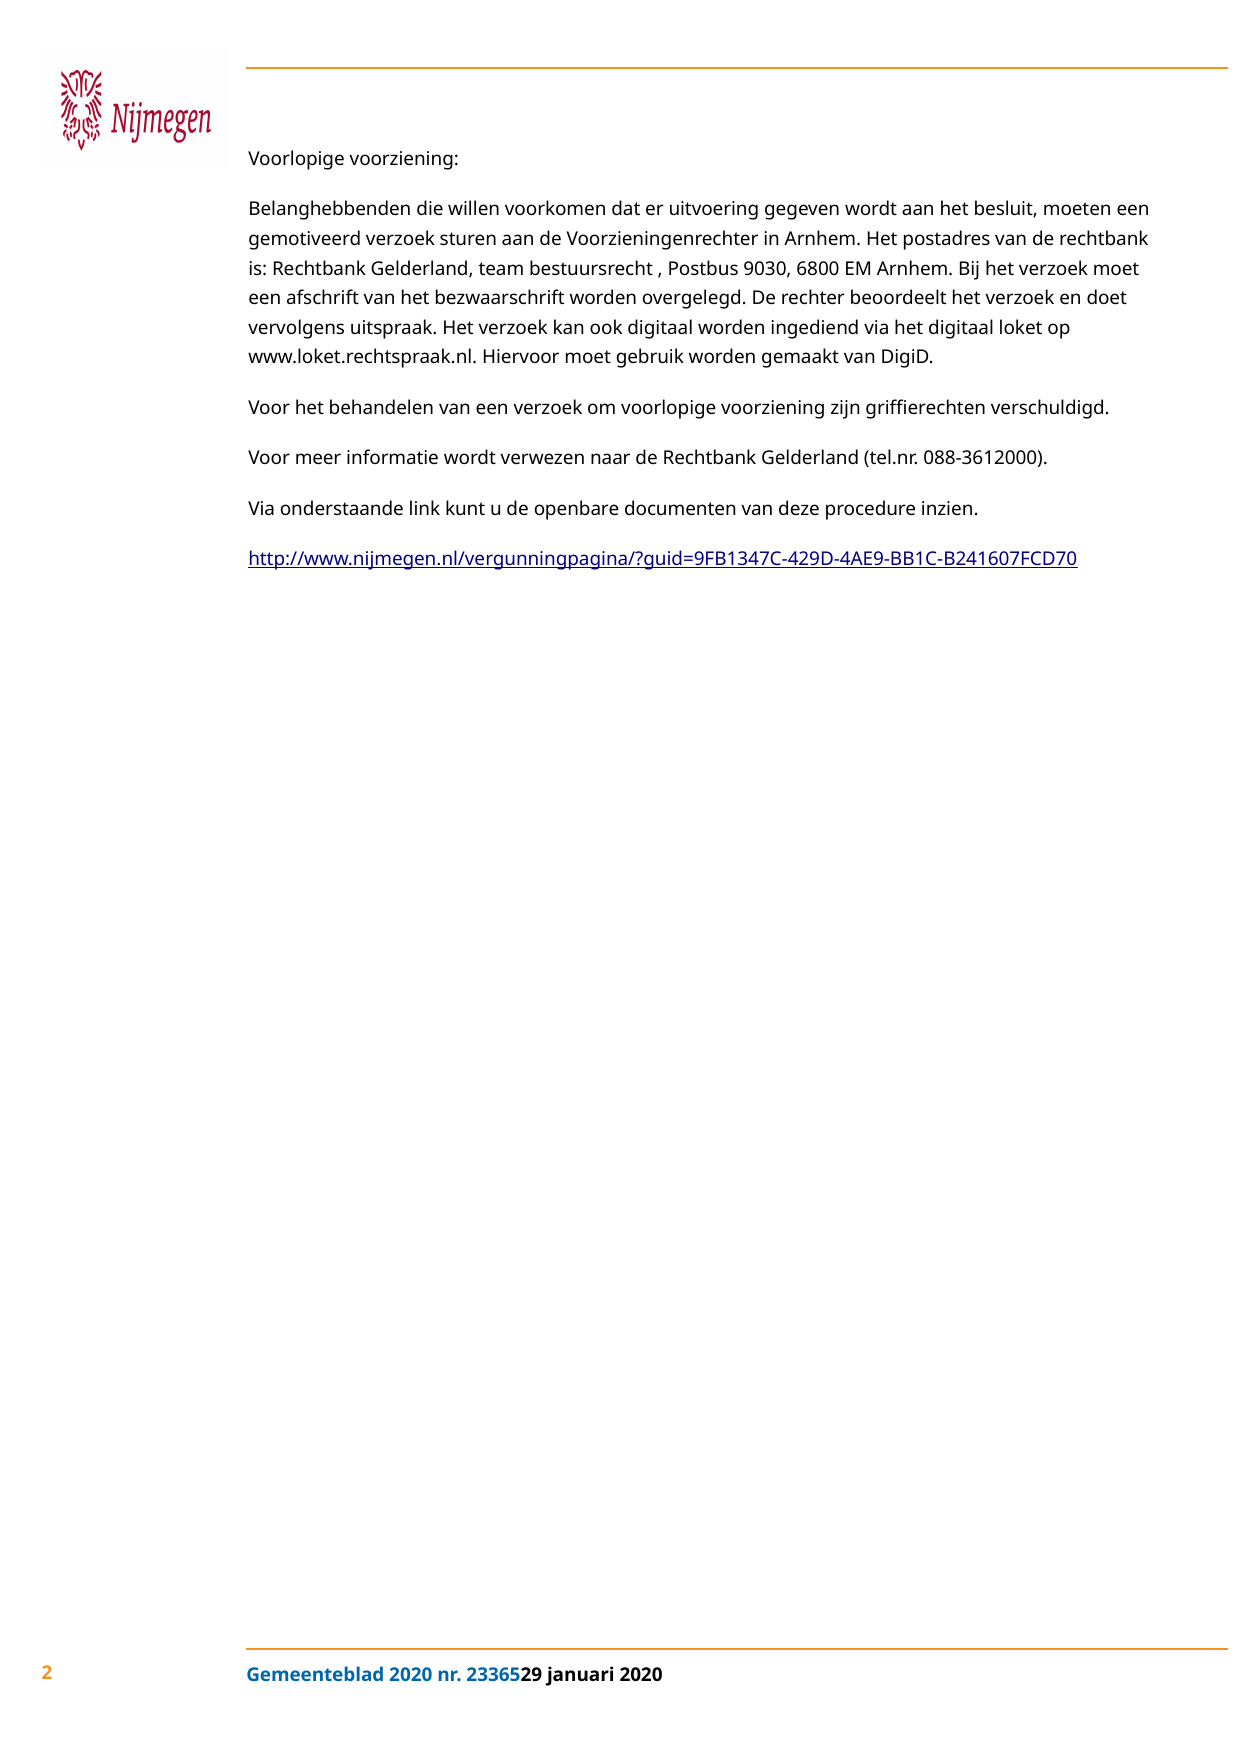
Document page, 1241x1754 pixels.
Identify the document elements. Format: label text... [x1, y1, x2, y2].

picture [41, 47, 231, 172]
text Voor het behandelen van een verzoek om voorlopige voorziening zijn griffierechten verschuldigd. [248, 394, 1152, 420]
text Via onderstaande link kunt u de openbare documenten van deze procedure inzien. [248, 495, 1152, 521]
text Voorlopige voorziening: [248, 145, 1152, 171]
text Voor meer informatie wordt verwezen naar de Rechtbank Gelderland (tel.nr. 088-3612000). [248, 444, 1152, 470]
text Belanghebbenden die willen voorkomen dat er uitvoering gegeven wordt aan het besluit, moeten een gemotiveerd verzoek sturen aan de Voorzieningenrechter in Arnhem. Het postadres van de rechtbank is: Rechtbank Gelderland, team bestuursrecht , Postbus 9030, 6800 EM Arnhem. Bij het verzoek moet een afschrift van het bezwaarschrift worden overgelegd. De rechter beoordeelt het verzoek en doet vervolgens uitspraak. Het verzoek kan ook digitaal worden ingediend via het digitaal loket op www.loket.rechtspraak.nl. Hiervoor moet gebruik worden gemaakt van DigiD. [248, 196, 1152, 369]
text http://www.nijmegen.nl/vergunningpagina/?guid=9FB1347C-429D-4AE9-BB1C-B241607FCD70 [248, 545, 1152, 571]
